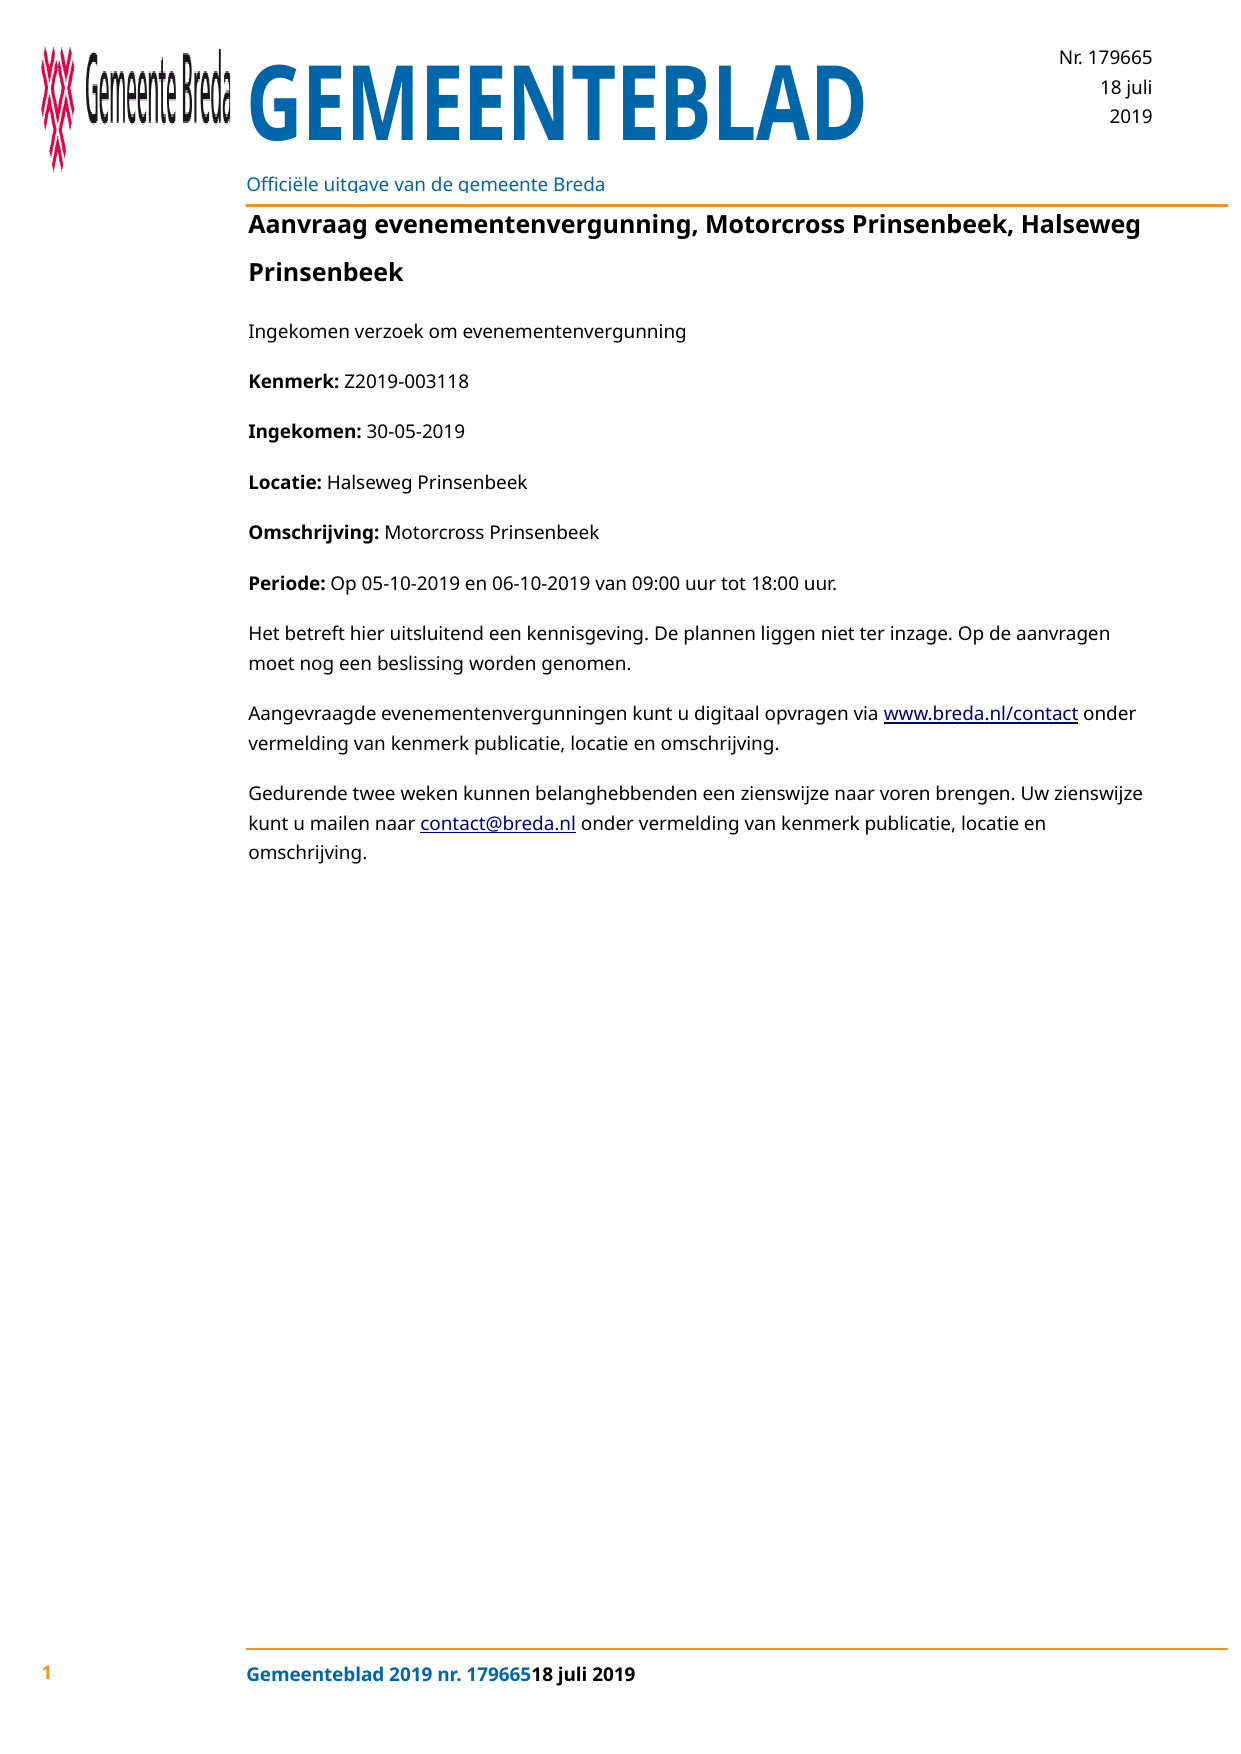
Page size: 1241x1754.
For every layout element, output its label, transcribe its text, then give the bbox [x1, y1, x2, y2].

picture [41, 47, 231, 172]
text Omschrijving: Motorcross Prinsenbeek [248, 519, 1152, 545]
text Aangevraagde evenementenvergunningen kunt u digitaal opvragen via www.breda.nl/contact onder vermelding van kenmerk publicatie, locatie en omschrijving. [248, 700, 1152, 756]
text Ingekomen verzoek om evenementenvergunning [248, 318, 1152, 344]
text Gedurende twee weken kunnen belanghebbenden een zienswijze naar voren brengen. Uw zienswijze kunt u mailen naar contact@breda.nl onder vermelding van kenmerk publicatie, locatie en omschrijving. [248, 780, 1152, 865]
text Periode: Op 05-10-2019 en 06-10-2019 van 09:00 uur tot 18:00 uur. [248, 570, 1152, 596]
text Locatie: Halseweg Prinsenbeek [248, 469, 1152, 495]
text Aanvraag evenementenvergunning, Motorcross Prinsenbeek, Halseweg Prinsenbeek [248, 207, 1152, 288]
text Het betreft hier uitsluitend een kennisgeving. De plannen liggen niet ter inzage. Op de aanvragen moet nog een beslissing worden genomen. [248, 620, 1152, 676]
text Kenmerk: Z2019-003118 [248, 368, 1152, 394]
text Ingekomen: 30-05-2019 [248, 419, 1152, 444]
